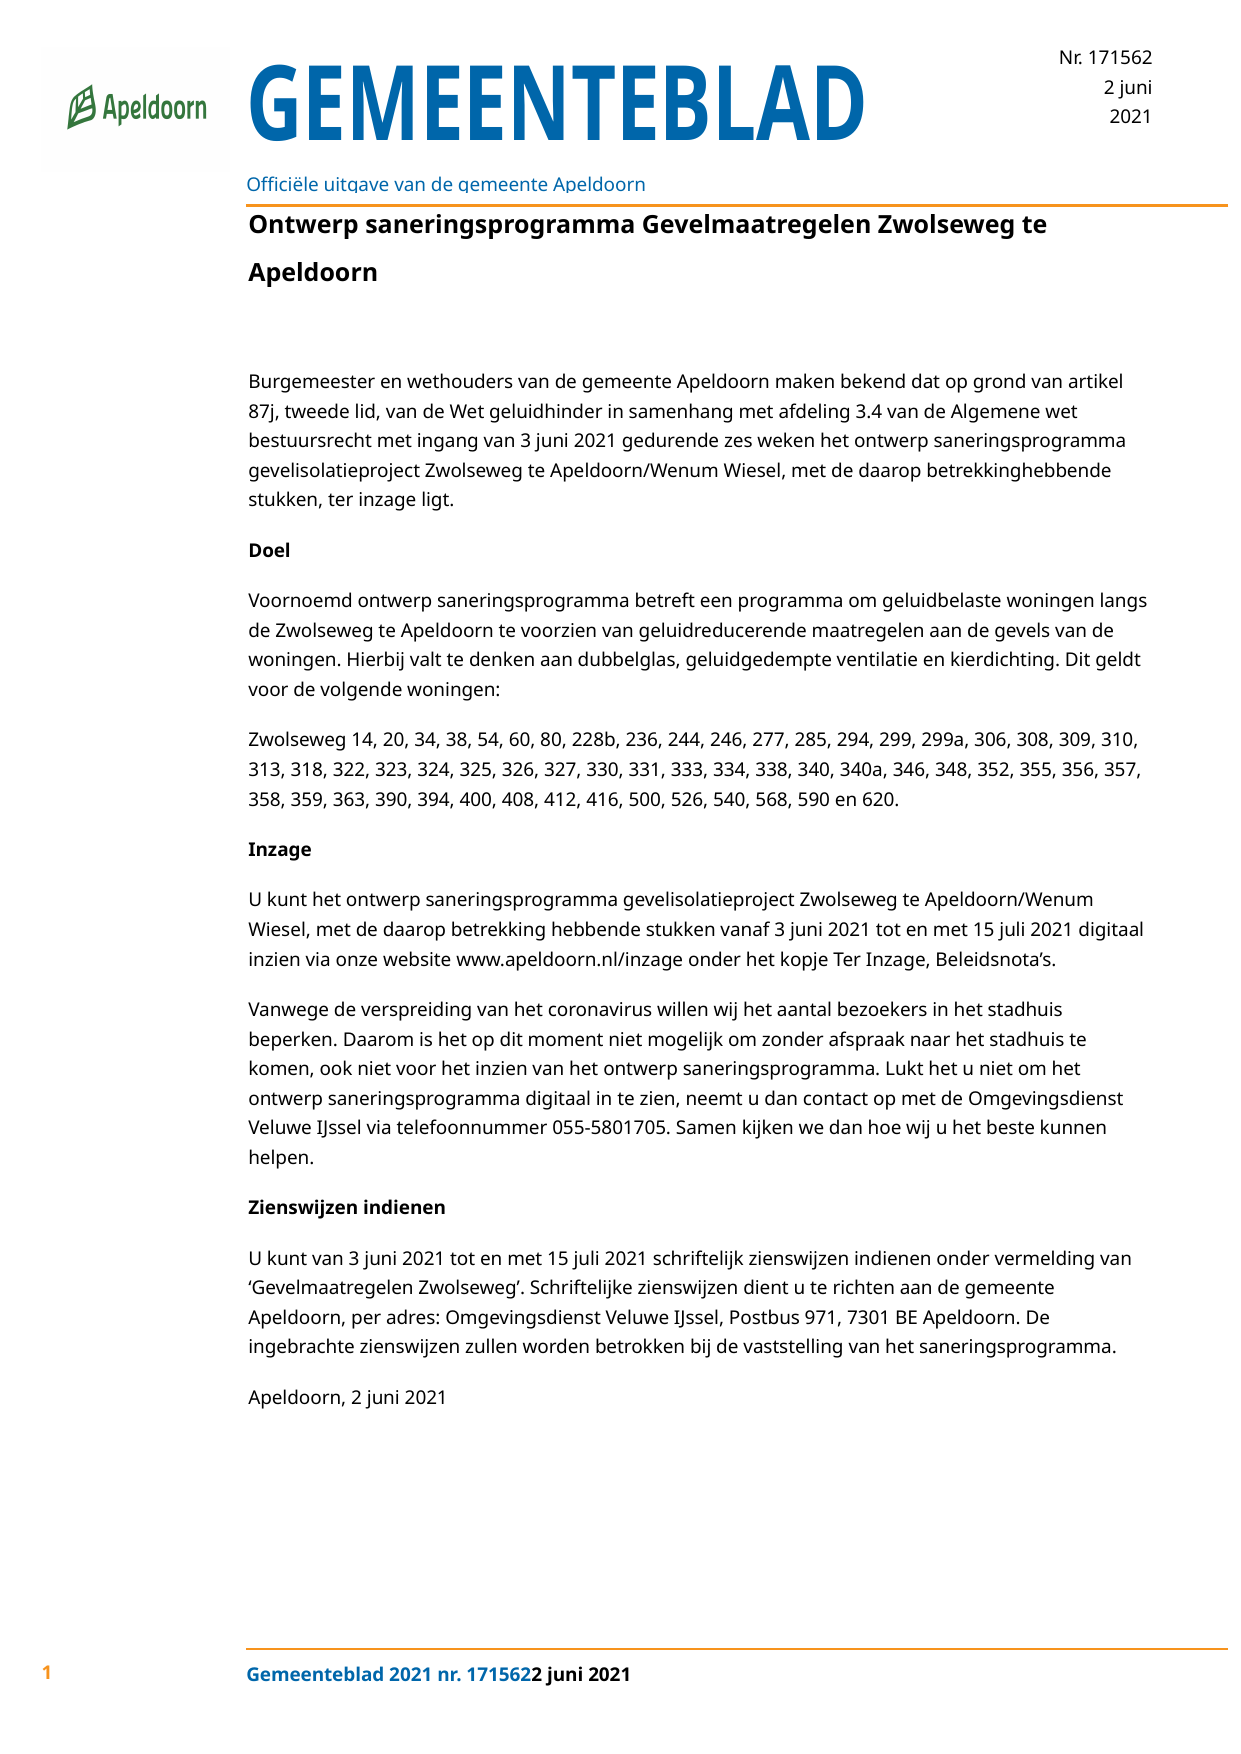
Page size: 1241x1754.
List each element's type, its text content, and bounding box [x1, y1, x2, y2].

text Zwolseweg 14, 20, 34, 38, 54, 60, 80, 228b, 236, 244, 246, 277, 285, 294, 299, 299a, 306, 308, 309, 310, 313, 318, 322, 323, 324, 325, 326, 327, 330, 331, 333, 334, 338, 340, 340a, 346, 348, 352, 355, 356, 357, 358, 359, 363, 390, 394, 400, 408, 412, 416, 500, 526, 540, 568, 590 en 620. [248, 727, 1152, 812]
text Vanwege de verspreiding van het coronavirus willen wij het aantal bezoekers in het stadhuis beperken. Daarom is het op dit moment niet mogelijk om zonder afspraak naar het stadhuis te komen, ook niet voor het inzien van het ontwerp saneringsprogramma. Lukt het u niet om het ontwerp saneringsprogramma digitaal in te zien, neemt u dan contact op met de Omgevingsdienst Veluwe IJssel via telefoonnummer 055-5801705. Samen kijken we dan hoe wij u het beste kunnen helpen. [248, 996, 1152, 1170]
text Inzage [248, 836, 1152, 862]
text U kunt van 3 juni 2021 tot en met 15 juli 2021 schriftelijk zienswijzen indienen onder vermelding van ‘Gevelmaatregelen Zwolseweg’. Schriftelijke zienswijzen dient u te richten aan de gemeente Apeldoorn, per adres: Omgevingsdienst Veluwe IJssel, Postbus 971, 7301 BE Apeldoorn. De ingebrachte zienswijzen zullen worden betrokken bij de vaststelling van het saneringsprogramma. [248, 1245, 1152, 1359]
text Voornoemd ontwerp saneringsprogramma betreft een programma om geluidbelaste woningen langs de Zwolseweg te Apeldoorn te voorzien van geluidreducerende maatregelen aan de gevels van de woningen. Hierbij valt te denken aan dubbelglas, geluidgedempte ventilatie en kierdichting. Dit geldt voor de volgende woningen: [248, 587, 1152, 702]
text Doel [248, 537, 1152, 563]
text U kunt het ontwerp saneringsprogramma gevelisolatieproject Zwolseweg te Apeldoorn/Wenum Wiesel, met de daarop betrekking hebbende stukken vanaf 3 juni 2021 tot en met 15 juli 2021 digitaal inzien via onze website www.apeldoorn.nl/inzage onder het kopje Ter Inzage, Beleidsnota’s. [248, 887, 1152, 972]
text Burgemeester en wethouders van de gemeente Apeldoorn maken bekend dat op grond van artikel 87j, tweede lid, van de Wet geluidhinder in samenhang met afdeling 3.4 van de Algemene wet bestuursrecht met ingang van 3 juni 2021 gedurende zes weken het ontwerp saneringsprogramma gevelisolatieproject Zwolseweg te Apeldoorn/Wenum Wiesel, met de daarop betrekkinghebbende stukken, ter inzage ligt. [248, 368, 1152, 512]
text Apeldoorn, 2 juni 2021 [248, 1384, 1152, 1410]
text Ontwerp saneringsprogramma Gevelmaatregelen Zwolseweg te Apeldoorn [248, 207, 1152, 288]
picture [41, 47, 231, 172]
text Zienswijzen indienen [248, 1194, 1152, 1220]
